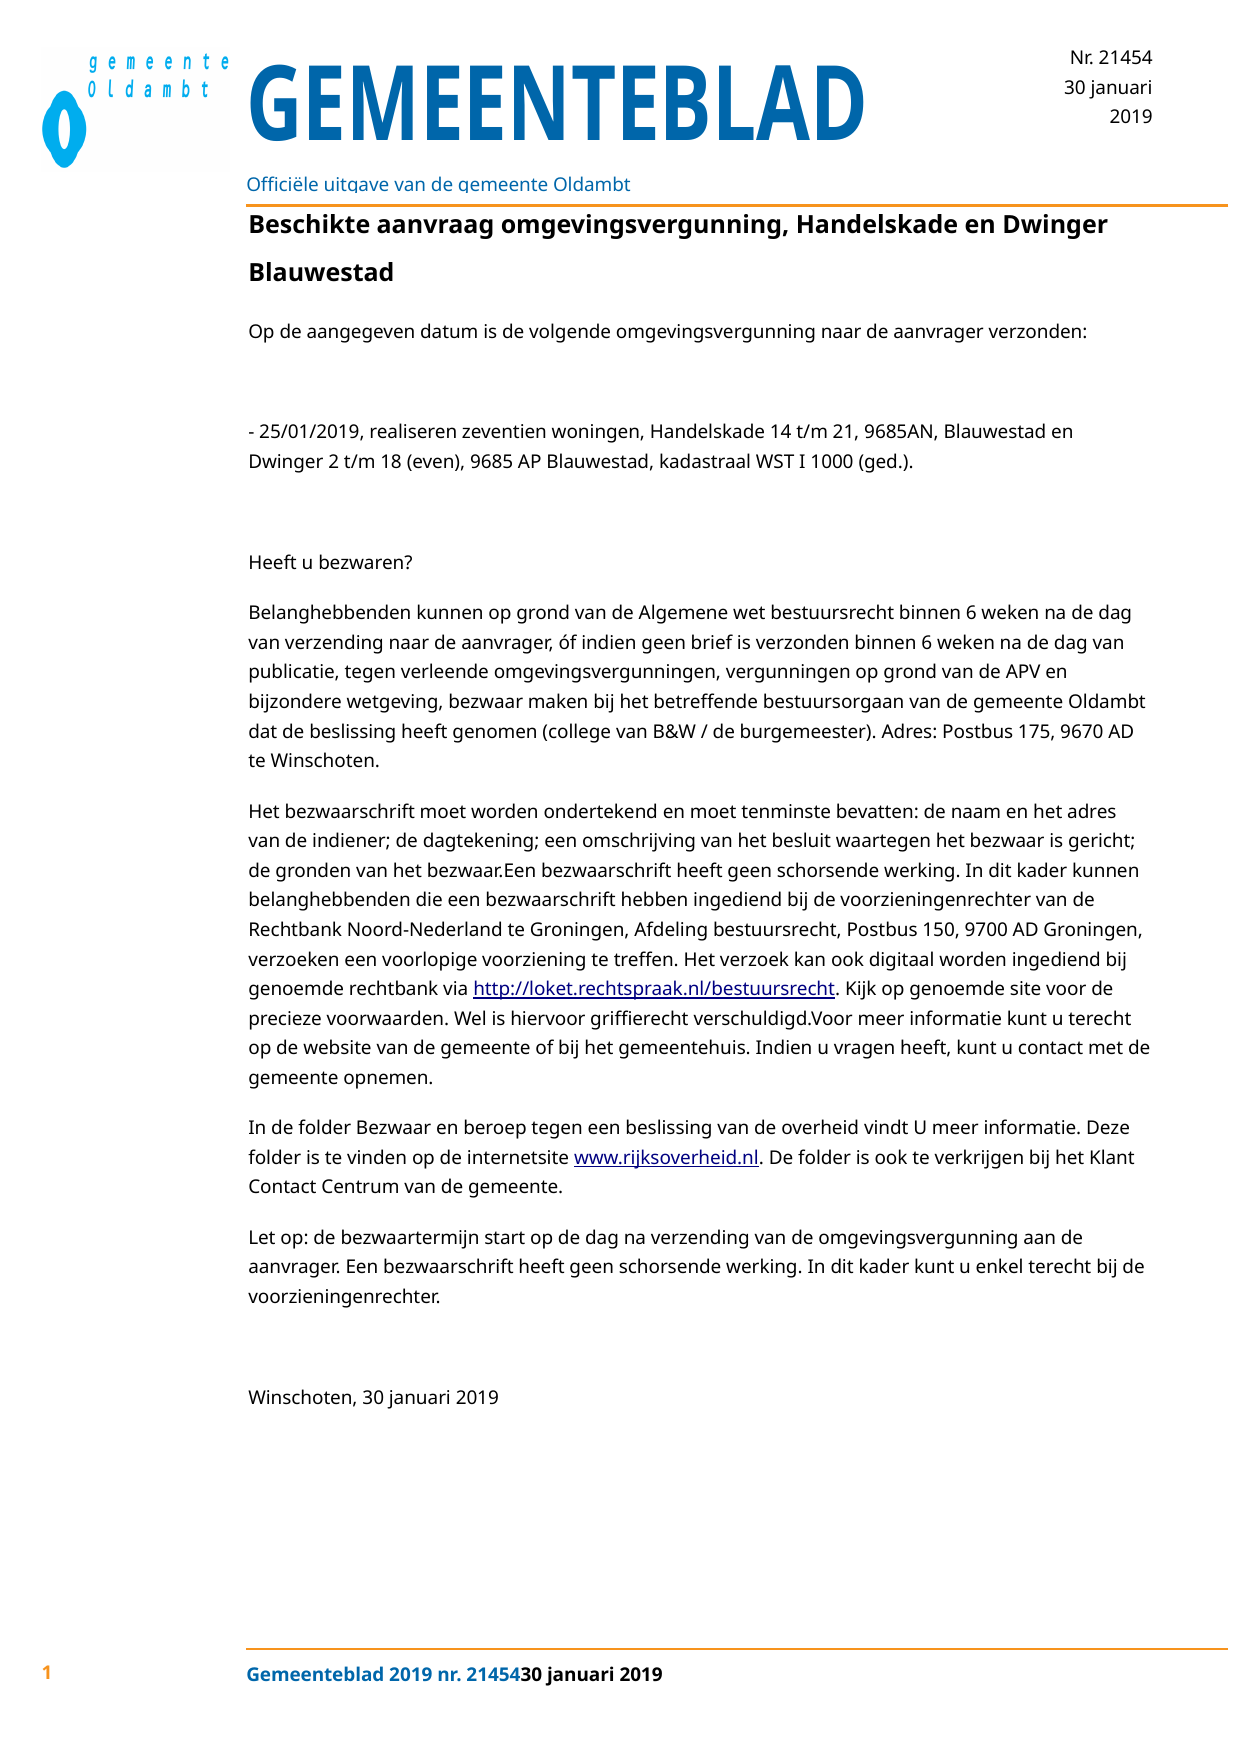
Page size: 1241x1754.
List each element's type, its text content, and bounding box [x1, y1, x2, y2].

text Het bezwaarschrift moet worden ondertekend en moet tenminste bevatten: de naam en het adres van de indiener; de dagtekening; een omschrijving van het besluit waartegen het bezwaar is gericht; de gronden van het bezwaar.Een bezwaarschrift heeft geen schorsende werking. In dit kader kunnen belanghebbenden die een bezwaarschrift hebben ingediend bij de voorzieningenrechter van de Rechtbank Noord-Nederland te Groningen, Afdeling bestuursrecht, Postbus 150, 9700 AD Groningen, verzoeken een voorlopige voorziening te treffen. Het verzoek kan ook digitaal worden ingediend bij genoemde rechtbank via http://loket.rechtspraak.nl/bestuursrecht. Kijk op genoemde site voor de precieze voorwaarden. Wel is hiervoor griffierecht verschuldigd.Voor meer informatie kunt u terecht op de website van de gemeente of bij het gemeentehuis. Indien u vragen heeft, kunt u contact met de gemeente opnemen. [248, 798, 1152, 1090]
text Winschoten, 30 januari 2019 [248, 1384, 1152, 1410]
text Belanghebbenden kunnen op grond van de Algemene wet bestuursrecht binnen 6 weken na de dag van verzending naar de aanvrager, óf indien geen brief is verzonden binnen 6 weken na de dag van publicatie, tegen verleende omgevingsvergunningen, vergunningen op grond van de APV en bijzondere wetgeving, bezwaar maken bij het betreffende bestuursorgaan van de gemeente Oldambt dat de beslissing heeft genomen (college van B&W / de burgemeester). Adres: Postbus 175, 9670 AD te Winschoten. [248, 599, 1152, 773]
text Heeft u bezwaren? [248, 549, 1152, 575]
picture [41, 47, 231, 172]
text - 25/01/2019, realiseren zeventien woningen, Handelskade 14 t/m 21, 9685AN, Blauwestad en Dwinger 2 t/m 18 (even), 9685 AP Blauwestad, kadastraal WST I 1000 (ged.). [248, 419, 1152, 474]
text Op de aangegeven datum is de volgende omgevingsvergunning naar de aanvrager verzonden: [248, 318, 1152, 344]
text In de folder Bezwaar en beroep tegen een beslissing van de overheid vindt U meer informatie. Deze folder is te vinden op de internetsite www.rijksoverheid.nl. De folder is ook te verkrijgen bij het Klant Contact Centrum van de gemeente. [248, 1114, 1152, 1199]
text Let op: de bezwaartermijn start op de dag na verzending van de omgevingsvergunning aan de aanvrager. Een bezwaarschrift heeft geen schorsende werking. In dit kader kunt u enkel terecht bij de voorzieningenrechter. [248, 1224, 1152, 1309]
text Beschikte aanvraag omgevingsvergunning, Handelskade en Dwinger Blauwestad [248, 207, 1152, 288]
